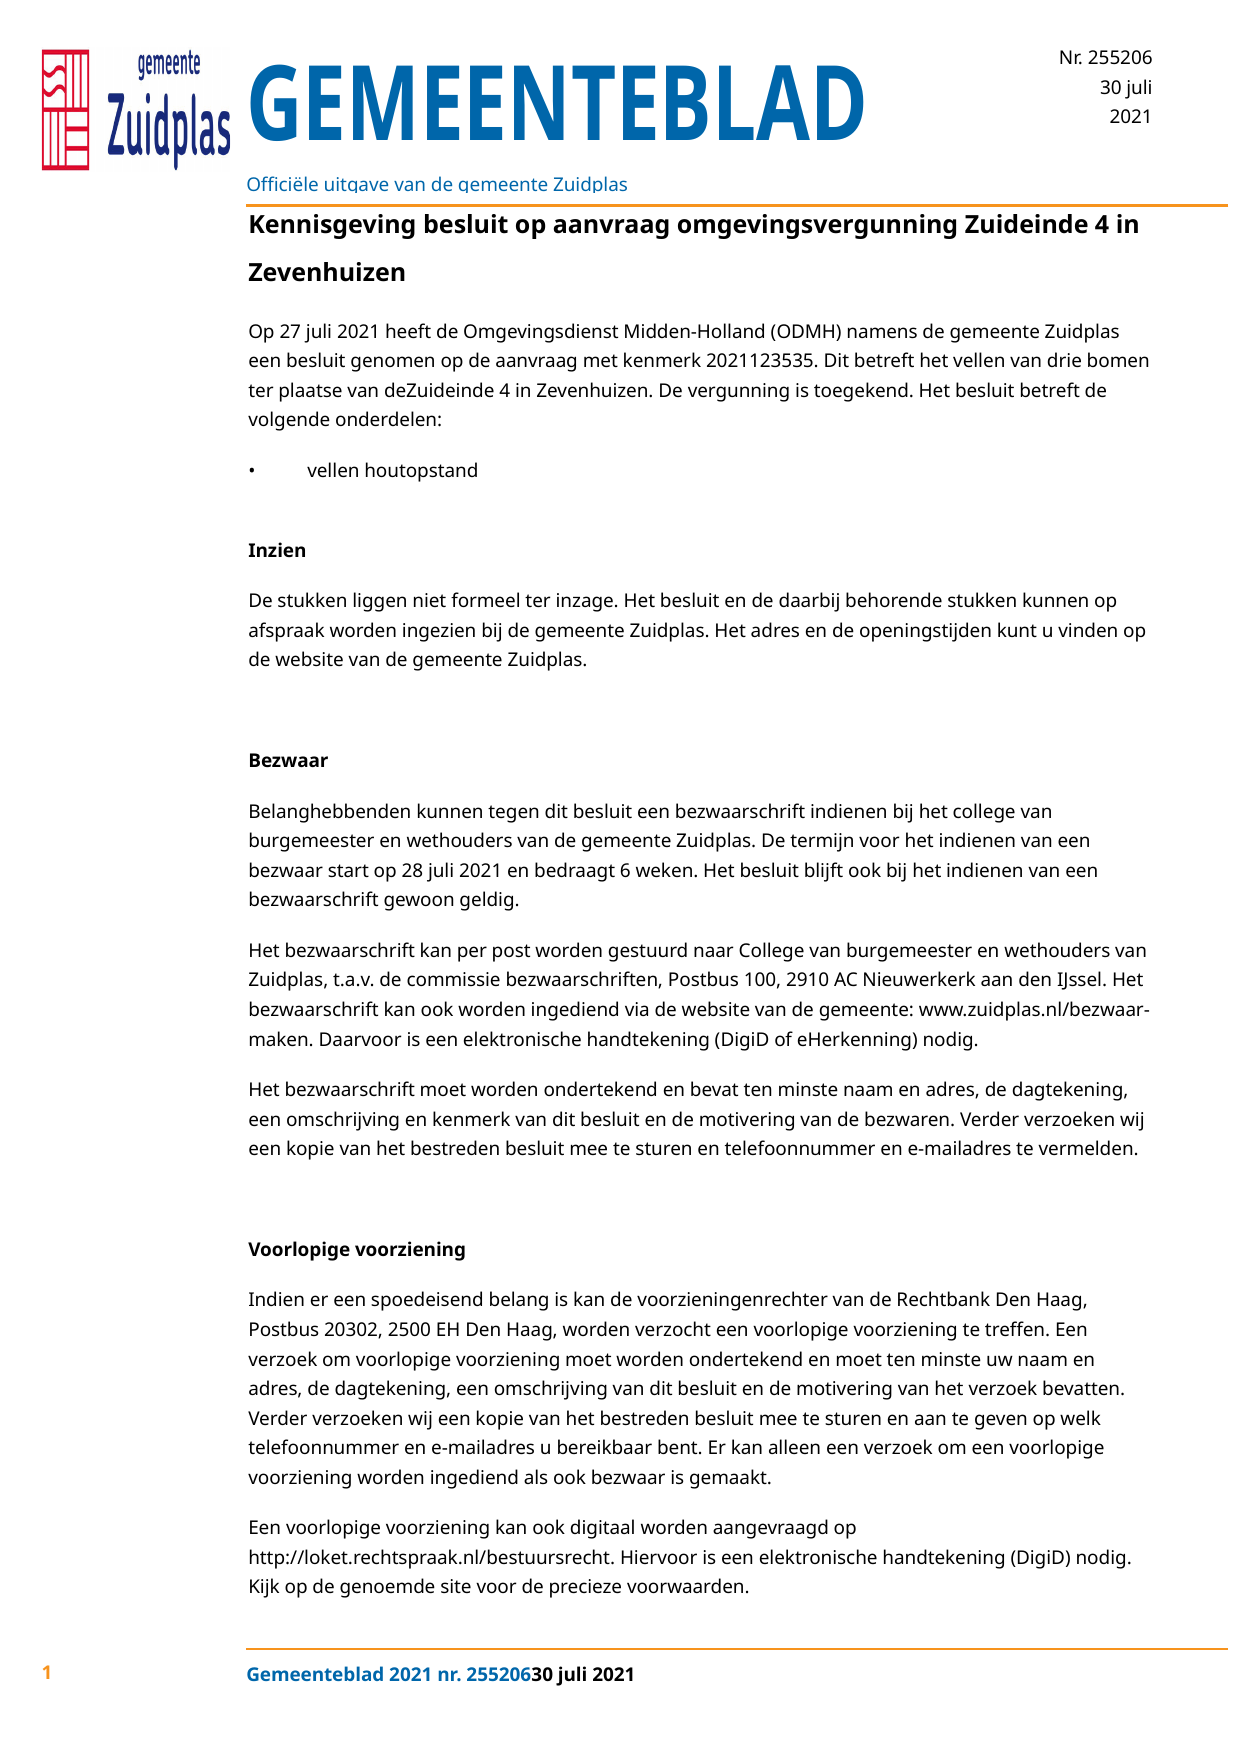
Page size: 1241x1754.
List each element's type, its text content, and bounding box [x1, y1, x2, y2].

text Bezwaar [248, 747, 1152, 773]
text Het bezwaarschrift kan per post worden gestuurd naar College van burgemeester en wethouders van Zuidplas, t.a.v. de commissie bezwaarschriften, Postbus 100, 2910 AC Nieuwerkerk aan den IJssel. Het bezwaarschrift kan ook worden ingediend via de website van de gemeente: www.zuidplas.nl/bezwaar-maken. Daarvoor is een elektronische handtekening (DigiD of eHerkenning) nodig. [248, 937, 1152, 1052]
text Op 27 juli 2021 heeft de Omgevingsdienst Midden-Holland (ODMH) namens de gemeente Zuidplas een besluit genomen op de aanvraag met kenmerk 2021123535. Dit betreft het vellen van drie bomen ter plaatse van deZuideinde 4 in Zevenhuizen. De vergunning is toegekend. Het besluit betreft de volgende onderdelen: [248, 318, 1152, 432]
text Indien er een spoedeisend belang is kan de voorzieningenrechter van de Rechtbank Den Haag, Postbus 20302, 2500 EH Den Haag, worden verzocht een voorlopige voorziening te treffen. Een verzoek om voorlopige voorziening moet worden ondertekend en moet ten minste uw naam en adres, de dagtekening, een omschrijving van dit besluit en de motivering van het verzoek bevatten. Verder verzoeken wij een kopie van het bestreden besluit mee te sturen en aan te geven op welk telefoonnummer en e-mailadres u bereikbaar bent. Er kan alleen een verzoek om een voorlopige voorziening worden ingediend als ook bezwaar is gemaakt. [248, 1287, 1152, 1490]
text Voorlopige voorziening [248, 1236, 1152, 1262]
picture [41, 47, 231, 172]
text Een voorlopige voorziening kan ook digitaal worden aangevraagd op http://loket.rechtspraak.nl/bestuursrecht. Hiervoor is een elektronische handtekening (DigiD) nodig. Kijk op de genoemde site voor de precieze voorwaarden. [248, 1514, 1152, 1599]
text De stukken liggen niet formeel ter inzage. Het besluit en de daarbij behorende stukken kunnen op afspraak worden ingezien bij de gemeente Zuidplas. Het adres en de openingstijden kunt u vinden op de website van de gemeente Zuidplas. [248, 587, 1152, 672]
text Het bezwaarschrift moet worden ondertekend en bevat ten minste naam en adres, de dagtekening, een omschrijving en kenmerk van dit besluit en de motivering van de bezwaren. Verder verzoeken wij een kopie van het bestreden besluit mee te sturen en telefoonnummer en e-mailadres te vermelden. [248, 1076, 1152, 1161]
text Kennisgeving besluit op aanvraag omgevingsvergunning Zuideinde 4 in Zevenhuizen [248, 207, 1152, 288]
text Inzien [248, 537, 1152, 563]
list vellen houtopstand [248, 457, 1152, 483]
text Belanghebbenden kunnen tegen dit besluit een bezwaarschrift indienen bij het college van burgemeester en wethouders van de gemeente Zuidplas. De termijn voor het indienen van een bezwaar start op 28 juli 2021 en bedraagt 6 weken. Het besluit blijft ook bij het indienen van een bezwaarschrift gewoon geldig. [248, 798, 1152, 912]
